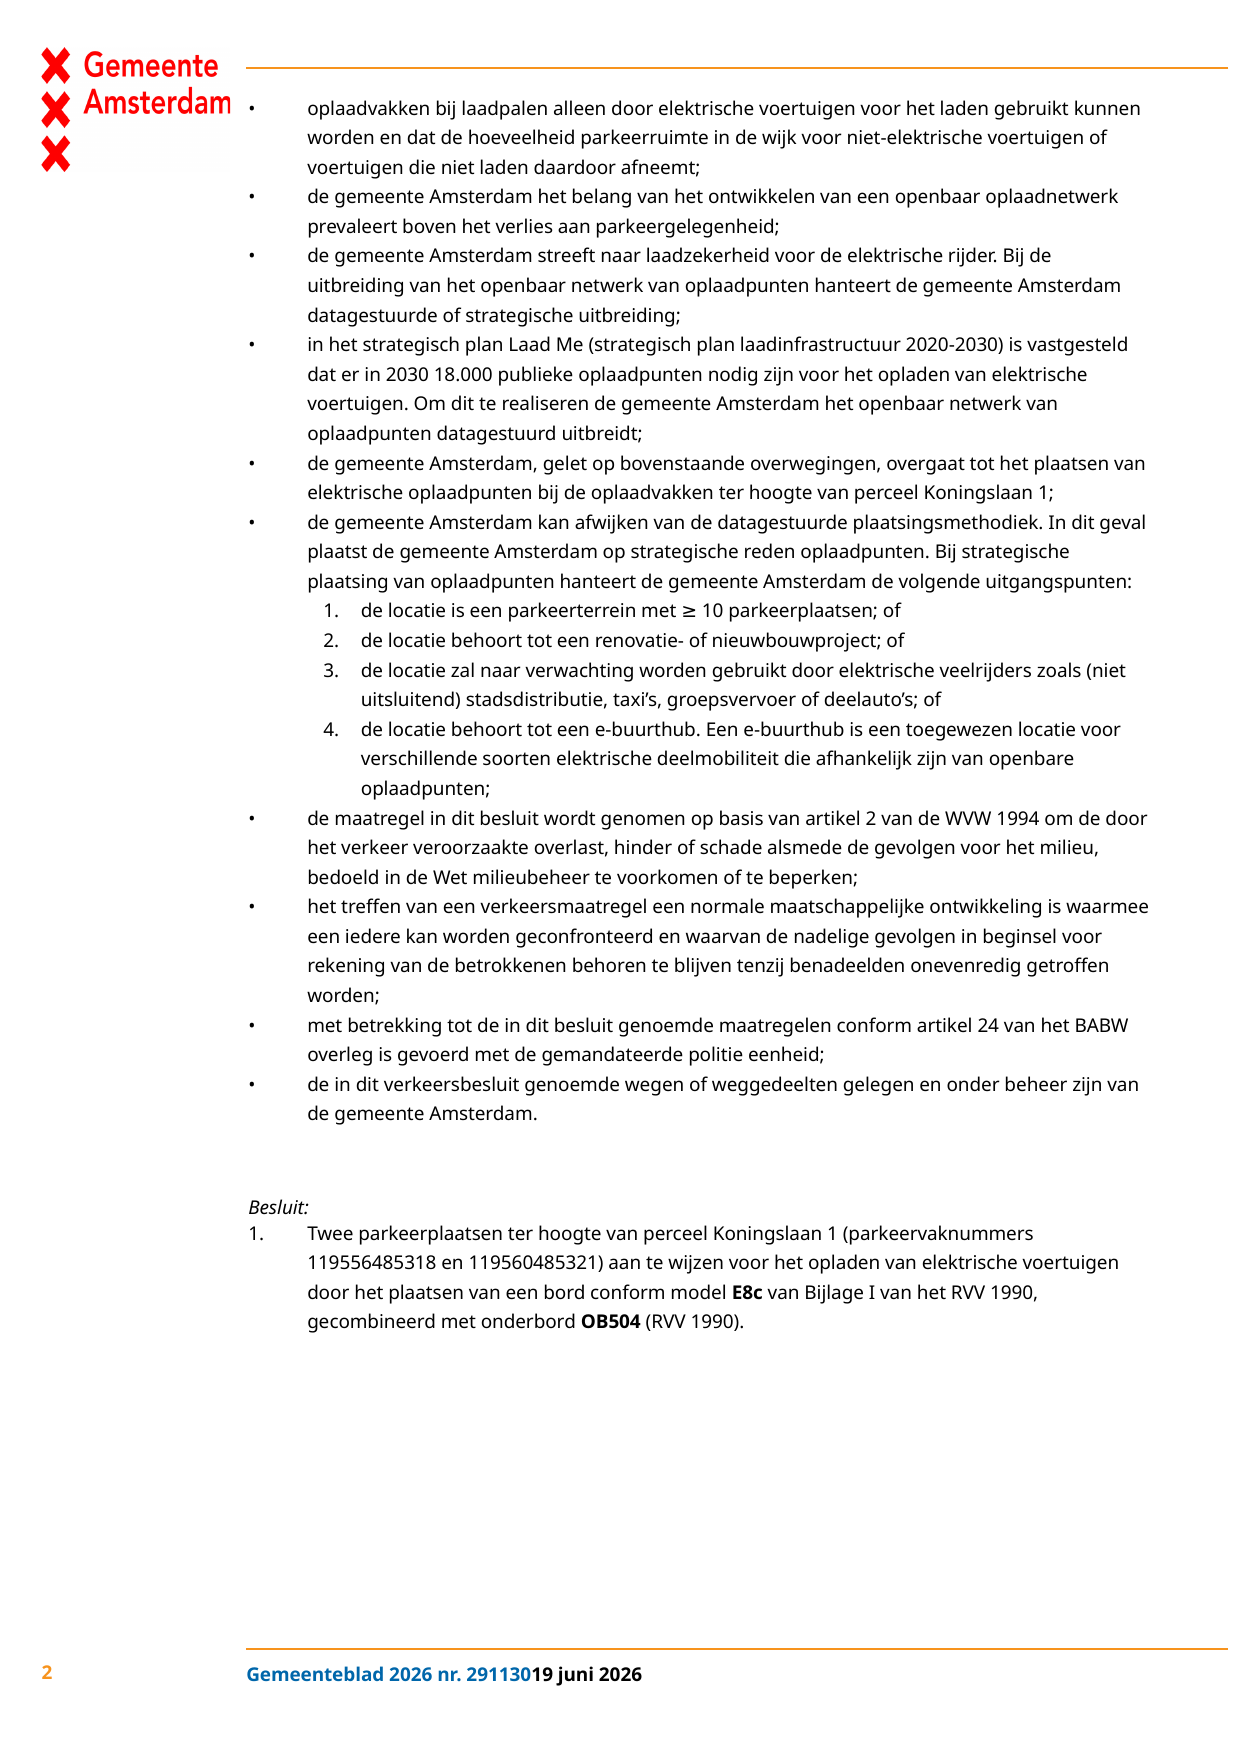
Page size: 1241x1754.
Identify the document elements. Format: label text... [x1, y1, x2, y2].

list de locatie zal naar verwachting worden gebruikt door elektrische veelrijders zoals (niet uitsluitend) stadsdistributie, taxi’s, groepsvervoer of deelauto’s; of [323, 657, 1152, 712]
list in het strategisch plan Laad Me (strategisch plan laadinfrastructuur 2020-2030) is vastgesteld dat er in 2030 18.000 publieke oplaadpunten nodig zijn voor het opladen van elektrische voertuigen. Om dit te realiseren de gemeente Amsterdam het openbaar netwerk van oplaadpunten datagestuurd uitbreidt; [248, 331, 1152, 446]
text Besluit: [248, 1194, 1152, 1220]
list Twee parkeerplaatsen ter hoogte van perceel Koningslaan 1 (parkeervaknummers 119556485318 en 119560485321) aan te wijzen voor het opladen van elektrische voertuigen door het plaatsen van een bord conform model E8c van Bijlage I van het RVV 1990, gecombineerd met onderbord OB504 (RVV 1990). [248, 1220, 1152, 1334]
list de gemeente Amsterdam het belang van het ontwikkelen van een openbaar oplaadnetwerk prevaleert boven het verlies aan parkeergelegenheid; [248, 183, 1152, 239]
list met betrekking tot de in dit besluit genoemde maatregelen conform artikel 24 van het BABW overleg is gevoerd met de gemandateerde politie eenheid; [248, 1012, 1152, 1067]
list de locatie behoort tot een e-buurthub. Een e-buurthub is een toegewezen locatie voor verschillende soorten elektrische deelmobiliteit die afhankelijk zijn van openbare oplaadpunten; [323, 716, 1152, 801]
list de locatie is een parkeerterrein met ≥ 10 parkeerplaatsen; of [323, 598, 1152, 623]
picture [41, 47, 231, 172]
list de gemeente Amsterdam, gelet op bovenstaande overwegingen, overgaat tot het plaatsen van elektrische oplaadpunten bij de oplaadvakken ter hoogte van perceel Koningslaan 1; [248, 450, 1152, 505]
list de maatregel in dit besluit wordt genomen op basis van artikel 2 van de WVW 1994 om de door het verkeer veroorzaakte overlast, hinder of schade alsmede de gevolgen voor het milieu, bedoeld in de Wet milieubeheer te voorkomen of te beperken; [248, 805, 1152, 890]
list de locatie behoort tot een renovatie- of nieuwbouwproject; of [323, 627, 1152, 653]
list de gemeente Amsterdam kan afwijken van de datagestuurde plaatsingsmethodiek. In dit geval plaatst de gemeente Amsterdam op strategische reden oplaadpunten. Bij strategische plaatsing van oplaadpunten hanteert de gemeente Amsterdam de volgende uitgangspunten: [248, 509, 1152, 594]
list oplaadvakken bij laadpalen alleen door elektrische voertuigen voor het laden gebruikt kunnen worden en dat de hoeveelheid parkeerruimte in de wijk voor niet-elektrische voertuigen of voertuigen die niet laden daardoor afneemt; [248, 95, 1152, 180]
list de in dit verkeersbesluit genoemde wegen of weggedeelten gelegen en onder beheer zijn van de gemeente Amsterdam. [248, 1071, 1152, 1126]
list de gemeente Amsterdam streeft naar laadzekerheid voor de elektrische rijder. Bij de uitbreiding van het openbaar netwerk van oplaadpunten hanteert de gemeente Amsterdam datagestuurde of strategische uitbreiding; [248, 243, 1152, 328]
list het treffen van een verkeersmaatregel een normale maatschappelijke ontwikkeling is waarmee een iedere kan worden geconfronteerd en waarvan de nadelige gevolgen in beginsel voor rekening van de betrokkenen behoren te blijven tenzij benadeelden onevenredig getroffen worden; [248, 893, 1152, 1008]
